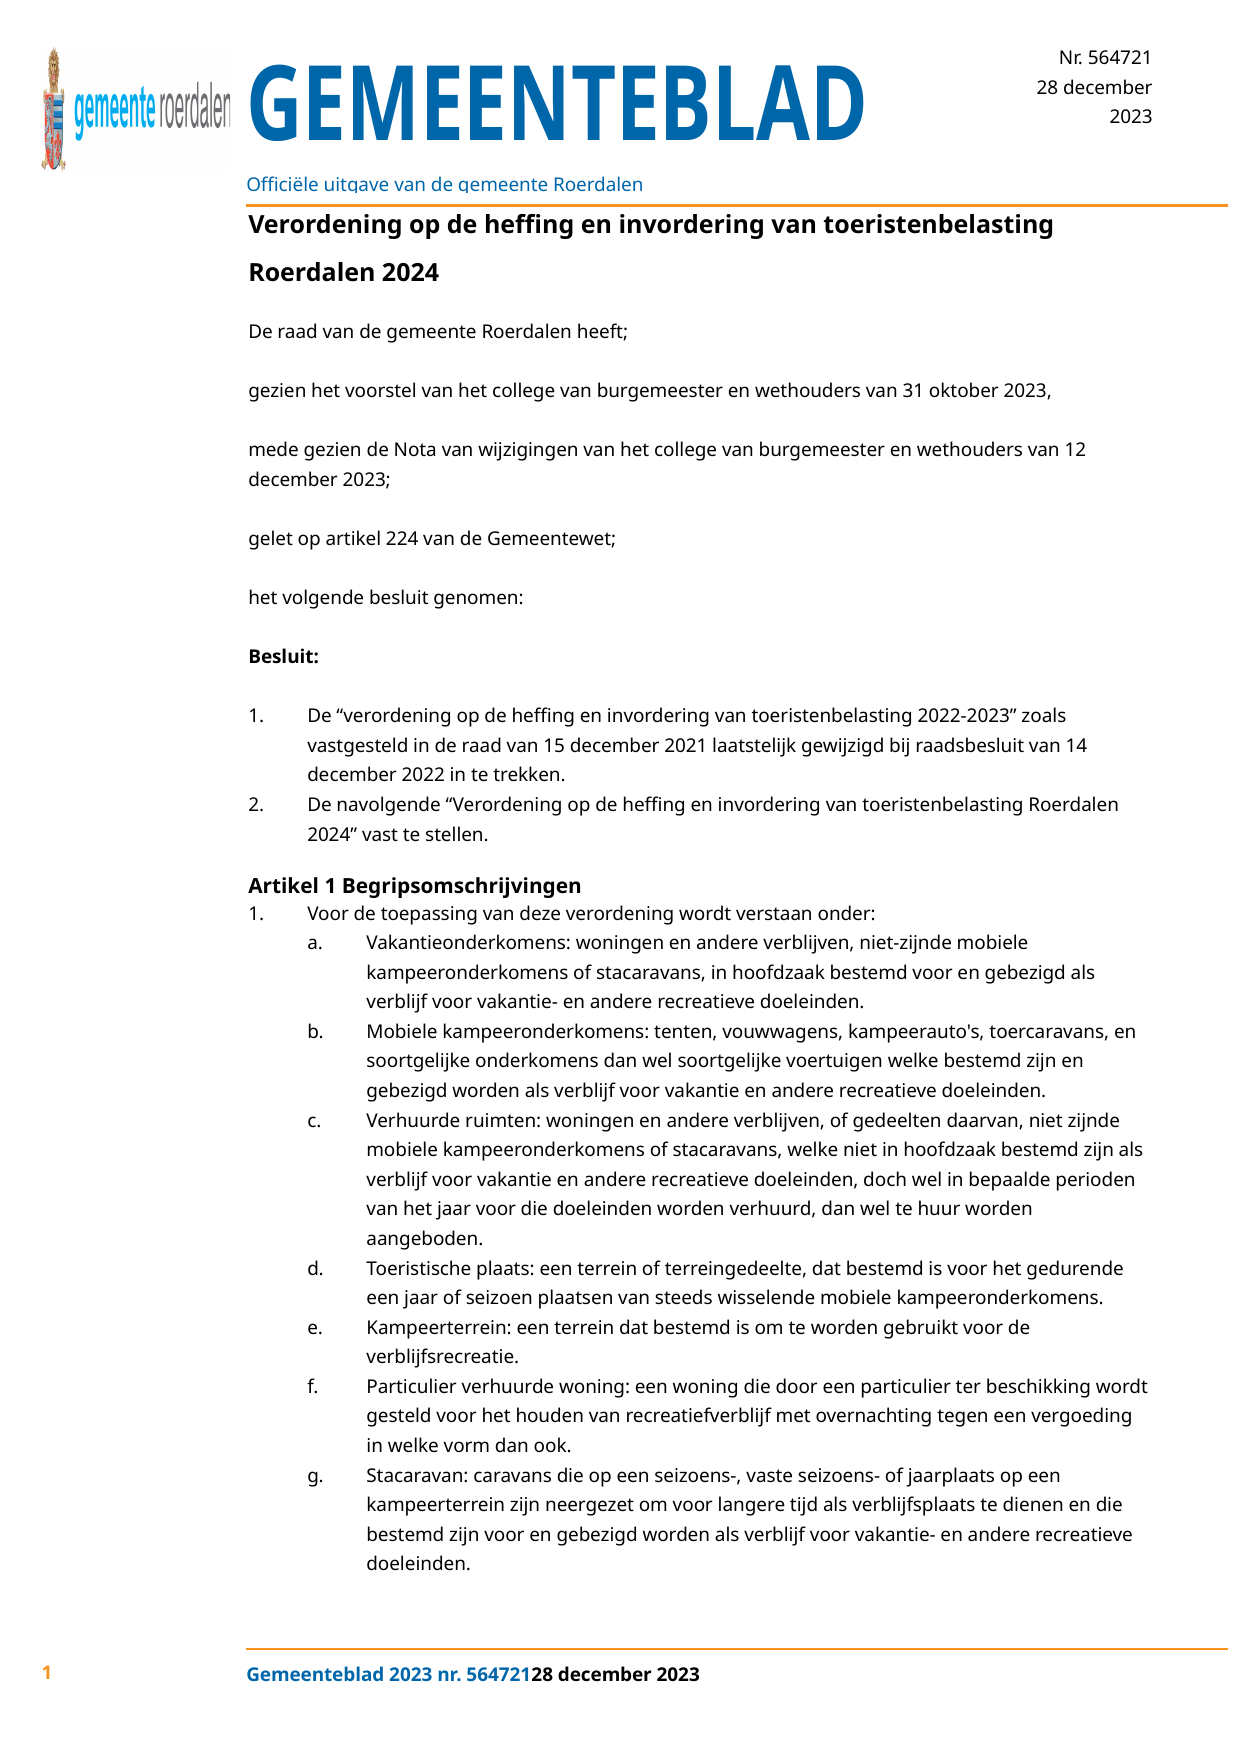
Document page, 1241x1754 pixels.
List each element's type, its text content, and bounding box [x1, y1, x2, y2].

text Artikel 1 Begripsomschrijvingen [248, 871, 1152, 900]
list Mobiele kampeeronderkomens: tenten, vouwwagens, kampeerauto's, toercaravans, en soortgelijke onderkomens dan wel soortgelijke voertuigen welke bestemd zijn en gebezigd worden als verblijf voor vakantie en andere recreatieve doeleinden. [307, 1018, 1152, 1103]
text Verordening op de heffing en invordering van toeristenbelasting Roerdalen 2024 [248, 207, 1152, 288]
list Particulier verhuurde woning: een woning die door een particulier ter beschikking wordt gesteld voor het houden van recreatiefverblijf met overnachting tegen een vergoeding in welke vorm dan ook. [307, 1373, 1152, 1458]
text Besluit: [248, 643, 1152, 669]
list Vakantieonderkomens: woningen en andere verblijven, niet-zijnde mobiele kampeeronderkomens of stacaravans, in hoofdzaak bestemd voor en gebezigd als verblijf voor vakantie- en andere recreatieve doeleinden. [307, 929, 1152, 1014]
list Toeristische plaats: een terrein of terreingedeelte, dat bestemd is voor het gedurende een jaar of seizoen plaatsen van steeds wisselende mobiele kampeeronderkomens. [307, 1255, 1152, 1310]
text mede gezien de Nota van wijzigingen van het college van burgemeester en wethouders van 12 december 2023; [248, 436, 1152, 492]
picture [41, 47, 231, 172]
text De raad van de gemeente Roerdalen heeft; [248, 318, 1152, 344]
list De “verordening op de heffing en invordering van toeristenbelasting 2022-2023” zoals vastgesteld in de raad van 15 december 2021 laatstelijk gewijzigd bij raadsbesluit van 14 december 2022 in te trekken. [248, 702, 1152, 787]
text gezien het voorstel van het college van burgemeester en wethouders van 31 oktober 2023, [248, 377, 1152, 403]
text het volgende besluit genomen: [248, 584, 1152, 610]
list Kampeerterrein: een terrein dat bestemd is om te worden gebruikt voor de verblijfsrecreatie. [307, 1314, 1152, 1369]
text gelet op artikel 224 van de Gemeentewet; [248, 525, 1152, 551]
list Voor de toepassing van deze verordening wordt verstaan onder: [248, 900, 1152, 925]
list Verhuurde ruimten: woningen en andere verblijven, of gedeelten daarvan, niet zijnde mobiele kampeeronderkomens of stacaravans, welke niet in hoofdzaak bestemd zijn als verblijf voor vakantie en andere recreatieve doeleinden, doch wel in bepaalde perioden van het jaar voor die doeleinden worden verhuurd, dan wel te huur worden aangeboden. [307, 1107, 1152, 1251]
list Stacaravan: caravans die op een seizoens-, vaste seizoens- of jaarplaats op een kampeerterrein zijn neergezet om voor langere tijd als verblijfsplaats te dienen en die bestemd zijn voor en gebezigd worden als verblijf voor vakantie- en andere recreatieve doeleinden. [307, 1462, 1152, 1576]
list De navolgende “Verordening op de heffing en invordering van toeristenbelasting Roerdalen 2024” vast te stellen. [248, 791, 1152, 847]
